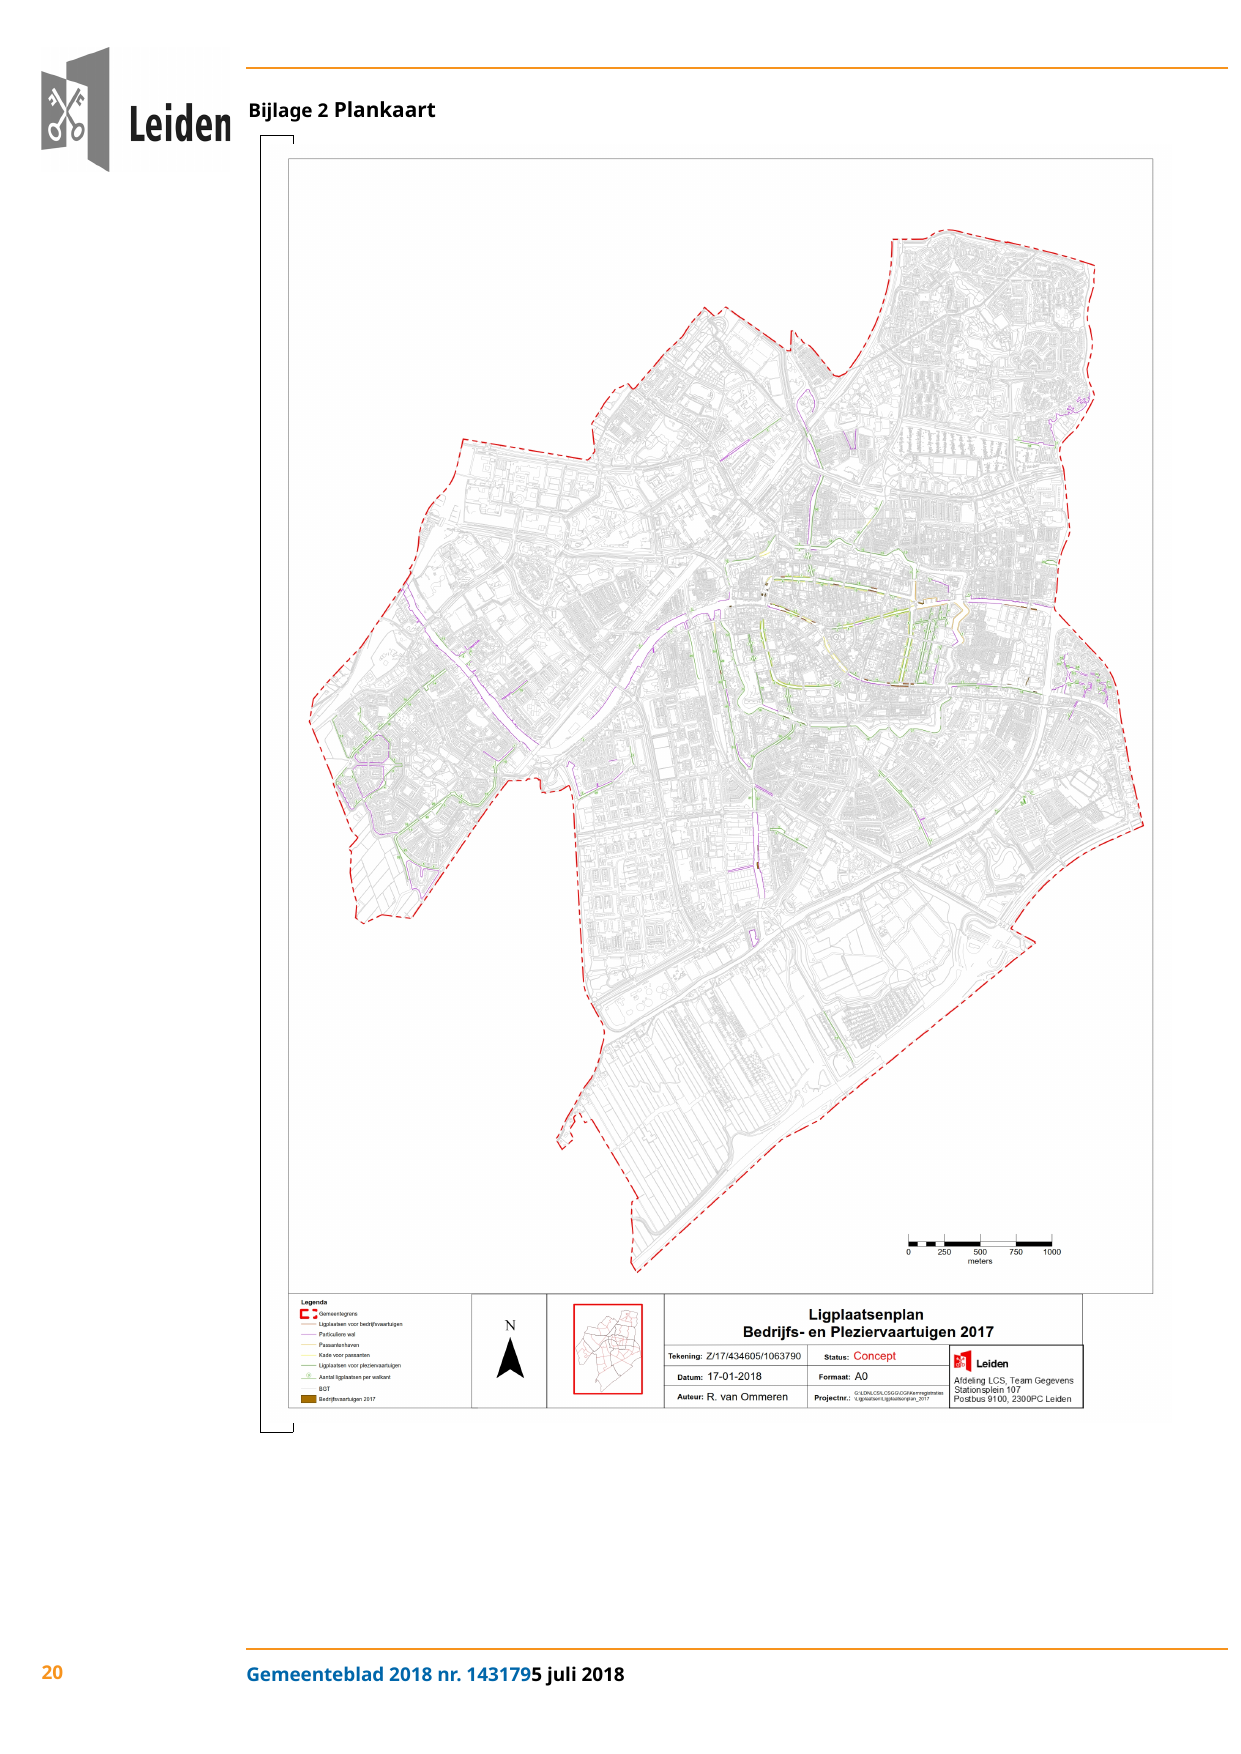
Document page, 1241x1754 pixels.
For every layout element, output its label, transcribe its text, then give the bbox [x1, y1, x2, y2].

picture [41, 47, 231, 172]
picture [268, 144, 1173, 1423]
text Bijlage 2 Plankaart [248, 95, 1152, 123]
